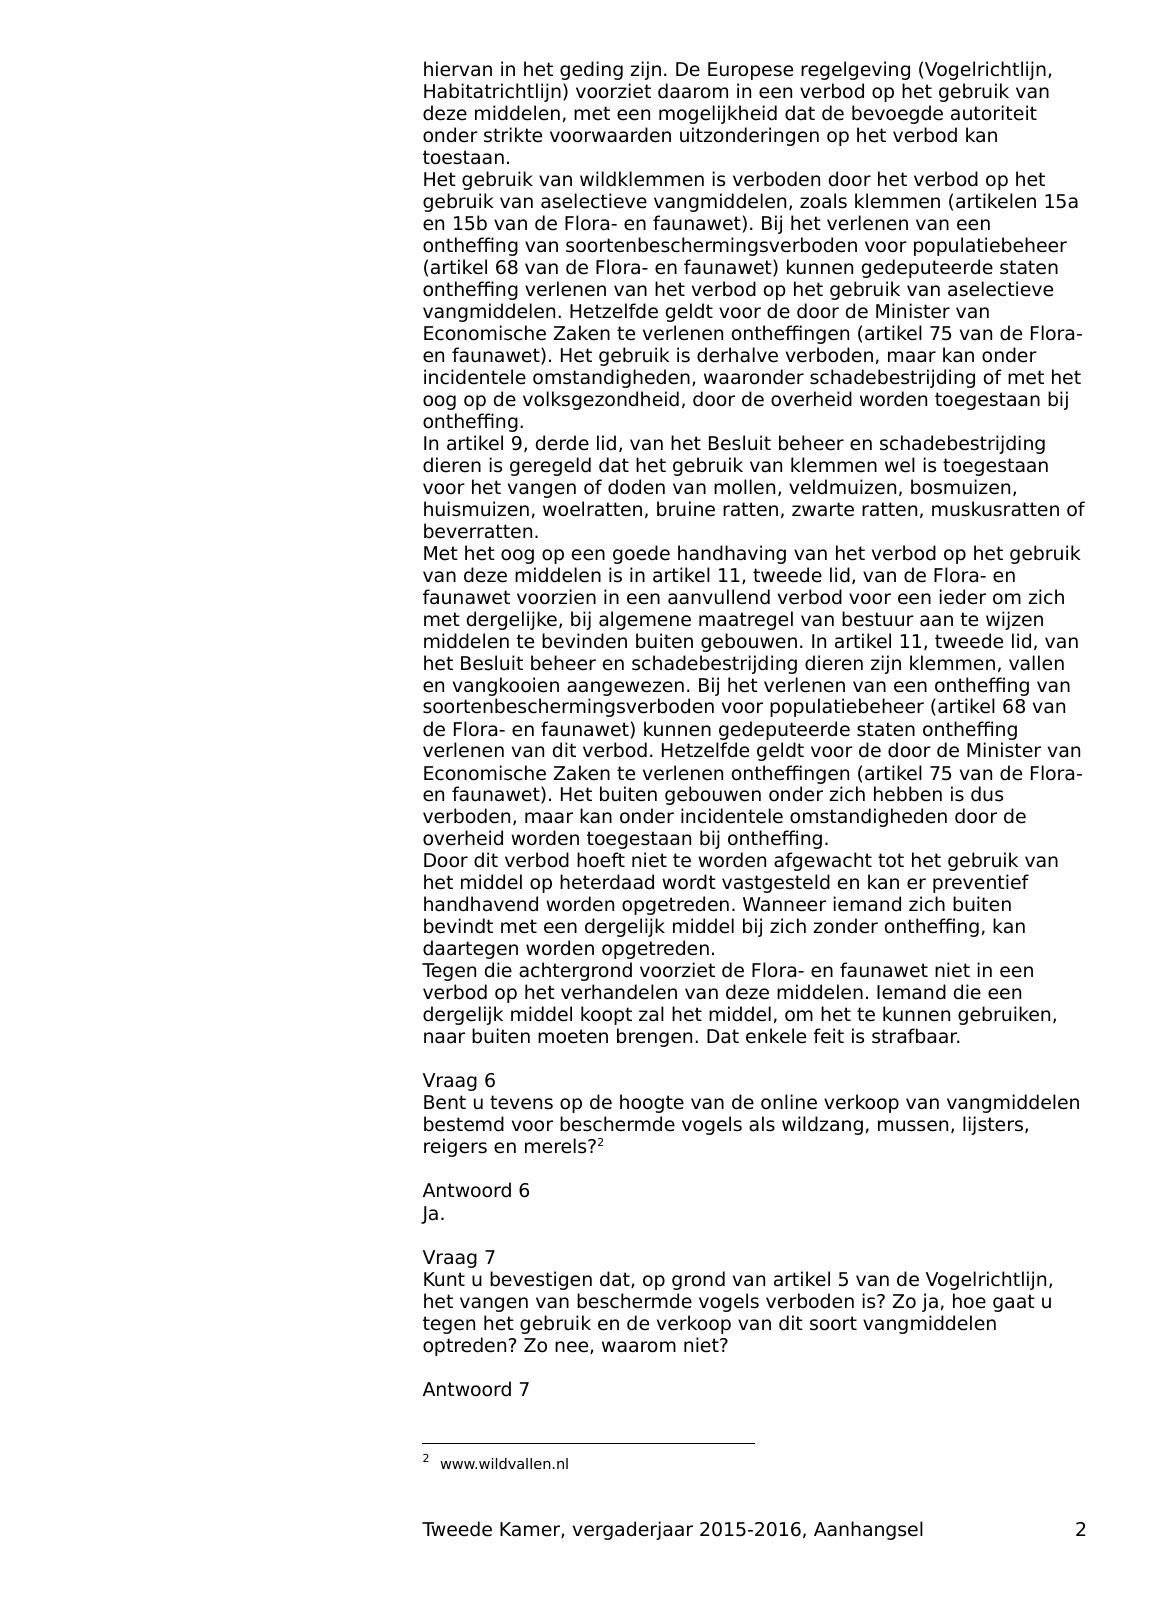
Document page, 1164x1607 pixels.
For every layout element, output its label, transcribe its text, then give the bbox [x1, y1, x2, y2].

text www.wildvallen.nl [422, 1452, 1087, 1474]
text Vraag 6 [422, 1070, 1087, 1092]
text Het gebruik van wildklemmen is verboden door het verbod op het gebruik van aselectieve vangmiddelen, zoals klemmen (artikelen 15a en 15b van de Flora- en faunawet). Bij het verlenen van een ontheffing van soortenbeschermingsverboden voor populatiebeheer (artikel 68 van de Flora- en faunawet) kunnen gedeputeerde staten ontheffing verlenen van het verbod op het gebruik van aselectieve vangmiddelen. Hetzelfde geldt voor de door de Minister van Economische Zaken te verlenen ontheffingen (artikel 75 van de Flora- en faunawet). Het gebruik is derhalve verboden, maar kan onder incidentele omstandigheden, waaronder schadebestrijding of met het oog op de volksgezondheid, door de overheid worden toegestaan bij ontheffing. [422, 169, 1087, 433]
text Tegen die achtergrond voorziet de Flora- en faunawet niet in een verbod op het verhandelen van deze middelen. Iemand die een dergelijk middel koopt zal het middel, om het te kunnen gebruiken, naar buiten moeten brengen. Dat enkele feit is strafbaar. [422, 960, 1087, 1048]
text Antwoord 6 [422, 1180, 1087, 1202]
text Door dit verbod hoeft niet te worden afgewacht tot het gebruik van het middel op heterdaad wordt vastgesteld en kan er preventief handhavend worden opgetreden. Wanneer iemand zich buiten bevindt met een dergelijk middel bij zich zonder ontheffing, kan daartegen worden opgetreden. [422, 850, 1087, 960]
text Vraag 7 [422, 1247, 1087, 1268]
text Ja. [422, 1202, 1087, 1224]
text Met het oog op een goede handhaving van het verbod op het gebruik van deze middelen is in artikel 11, tweede lid, van de Flora- en faunawet voorzien in een aanvullend verbod voor een ieder om zich met dergelijke, bij algemene maatregel van bestuur aan te wijzen middelen te bevinden buiten gebouwen. In artikel 11, tweede lid, van het Besluit beheer en schadebestrijding dieren zijn klemmen, vallen en vangkooien aangewezen. Bij het verlenen van een ontheffing van soortenbeschermingsverboden voor populatiebeheer (artikel 68 van de Flora- en faunawet) kunnen gedeputeerde staten ontheffing verlenen van dit verbod. Hetzelfde geldt voor de door de Minister van Economische Zaken te verlenen ontheffingen (artikel 75 van de Flora- en faunawet). Het buiten gebouwen onder zich hebben is dus verboden, maar kan onder incidentele omstandigheden door de overheid worden toegestaan bij ontheffing. [422, 543, 1087, 850]
text Kunt u bevestigen dat, op grond van artikel 5 van de Vogelrichtlijn, het vangen van beschermde vogels verboden is? Zo ja, hoe gaat u tegen het gebruik en de verkoop van dit soort vangmiddelen optreden? Zo nee, waarom niet? [422, 1268, 1087, 1356]
text hiervan in het geding zijn. De Europese regelgeving (Vogelrichtlijn, Habitatrichtlijn) voorziet daarom in een verbod op het gebruik van deze middelen, met een mogelijkheid dat de bevoegde autoriteit onder strikte voorwaarden uitzonderingen op het verbod kan toestaan. [422, 59, 1087, 169]
text Bent u tevens op de hoogte van de online verkoop van vangmiddelen bestemd voor beschermde vogels als wildzang, mussen, lijsters, reigers en merels? [422, 1092, 1087, 1158]
text Antwoord 7 [422, 1379, 1087, 1401]
text In artikel 9, derde lid, van het Besluit beheer en schadebestrijding dieren is geregeld dat het gebruik van klemmen wel is toegestaan voor het vangen of doden van mollen, veldmuizen, bosmuizen, huismuizen, woelratten, bruine ratten, zwarte ratten, muskusratten of beverratten. [422, 433, 1087, 543]
